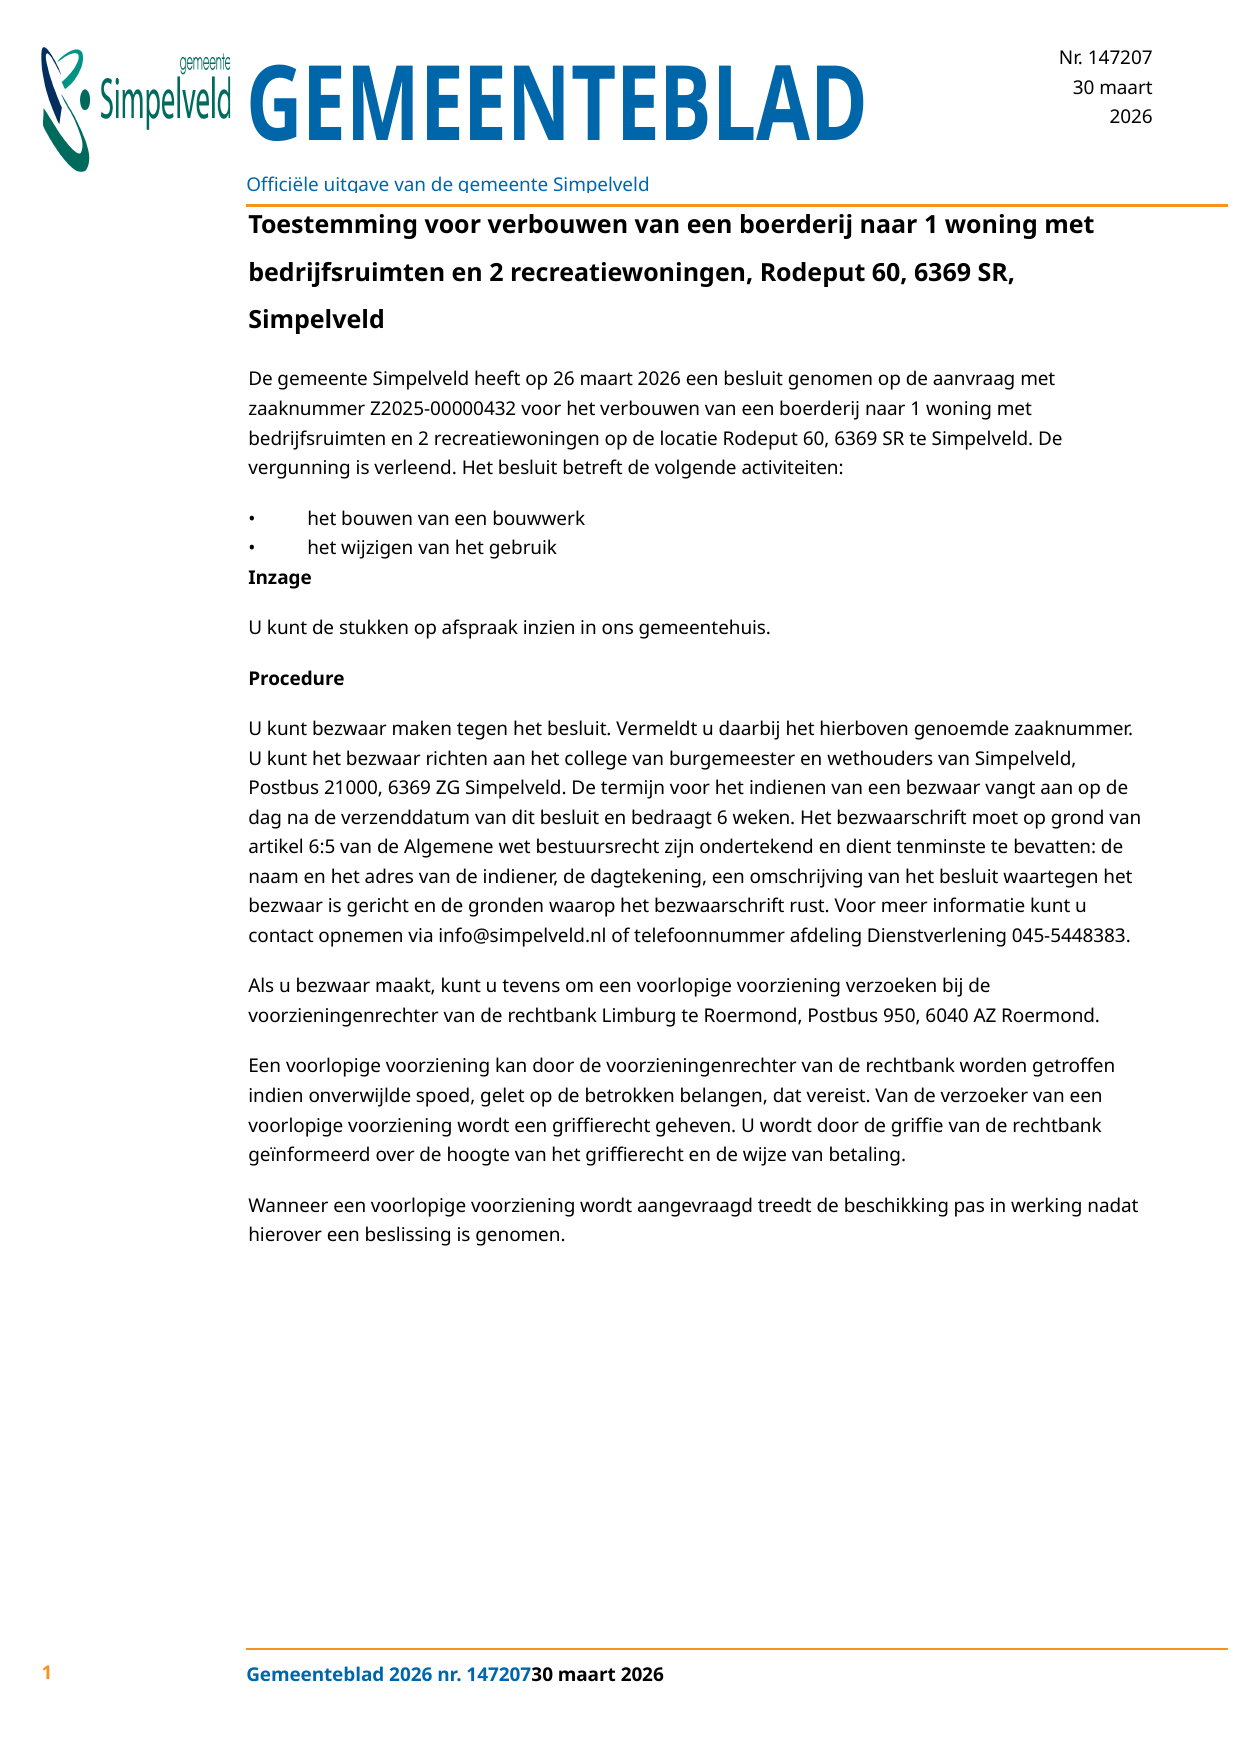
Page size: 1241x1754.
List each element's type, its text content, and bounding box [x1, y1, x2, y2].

text Wanneer een voorlopige voorziening wordt aangevraagd treedt de beschikking pas in werking nadat hierover een beslissing is genomen. [248, 1192, 1152, 1247]
text U kunt bezwaar maken tegen het besluit. Vermeldt u daarbij het hierboven genoemde zaaknummer. U kunt het bezwaar richten aan het college van burgemeester en wethouders van Simpelveld, Postbus 21000, 6369 ZG Simpelveld. De termijn voor het indienen van een bezwaar vangt aan op de dag na de verzenddatum van dit besluit en bedraagt 6 weken. Het bezwaarschrift moet op grond van artikel 6:5 van de Algemene wet bestuursrecht zijn ondertekend en dient tenminste te bevatten: de naam en het adres van de indiener, de dagtekening, een omschrijving van het besluit waartegen het bezwaar is gericht en de gronden waarop het bezwaarschrift rust. Voor meer informatie kunt u contact opnemen via info@simpelveld.nl of telefoonnummer afdeling Dienstverlening 045-5448383. [248, 715, 1152, 948]
list het wijzigen van het gebruik [248, 534, 1152, 560]
text Procedure [248, 665, 1152, 690]
text Toestemming voor verbouwen van een boerderij naar 1 woning met bedrijfsruimten en 2 recreatiewoningen, Rodeput 60, 6369 SR, Simpelveld [248, 207, 1152, 336]
text Inzage [248, 564, 1152, 589]
text Als u bezwaar maakt, kunt u tevens om een voorlopige voorziening verzoeken bij de voorzieningenrechter van de rechtbank Limburg te Roermond, Postbus 950, 6040 AZ Roermond. [248, 973, 1152, 1028]
text Een voorlopige voorziening kan door de voorzieningenrechter van de rechtbank worden getroffen indien onverwijlde spoed, gelet op de betrokken belangen, dat vereist. Van de verzoeker van een voorlopige voorziening wordt een griffierecht geheven. U wordt door de griffie van de rechtbank geïnformeerd over de hoogte van het griffierecht en de wijze van betaling. [248, 1053, 1152, 1167]
list het bouwen van een bouwwerk [248, 505, 1152, 530]
text U kunt de stukken op afspraak inzien in ons gemeentehuis. [248, 614, 1152, 640]
text De gemeente Simpelveld heeft op 26 maart 2026 een besluit genomen op de aanvraag met zaaknummer Z2025-00000432 voor het verbouwen van een boerderij naar 1 woning met bedrijfsruimten en 2 recreatiewoningen op de locatie Rodeput 60, 6369 SR te Simpelveld. De vergunning is verleend. Het besluit betreft de volgende activiteiten: [248, 366, 1152, 480]
picture [41, 47, 231, 172]
